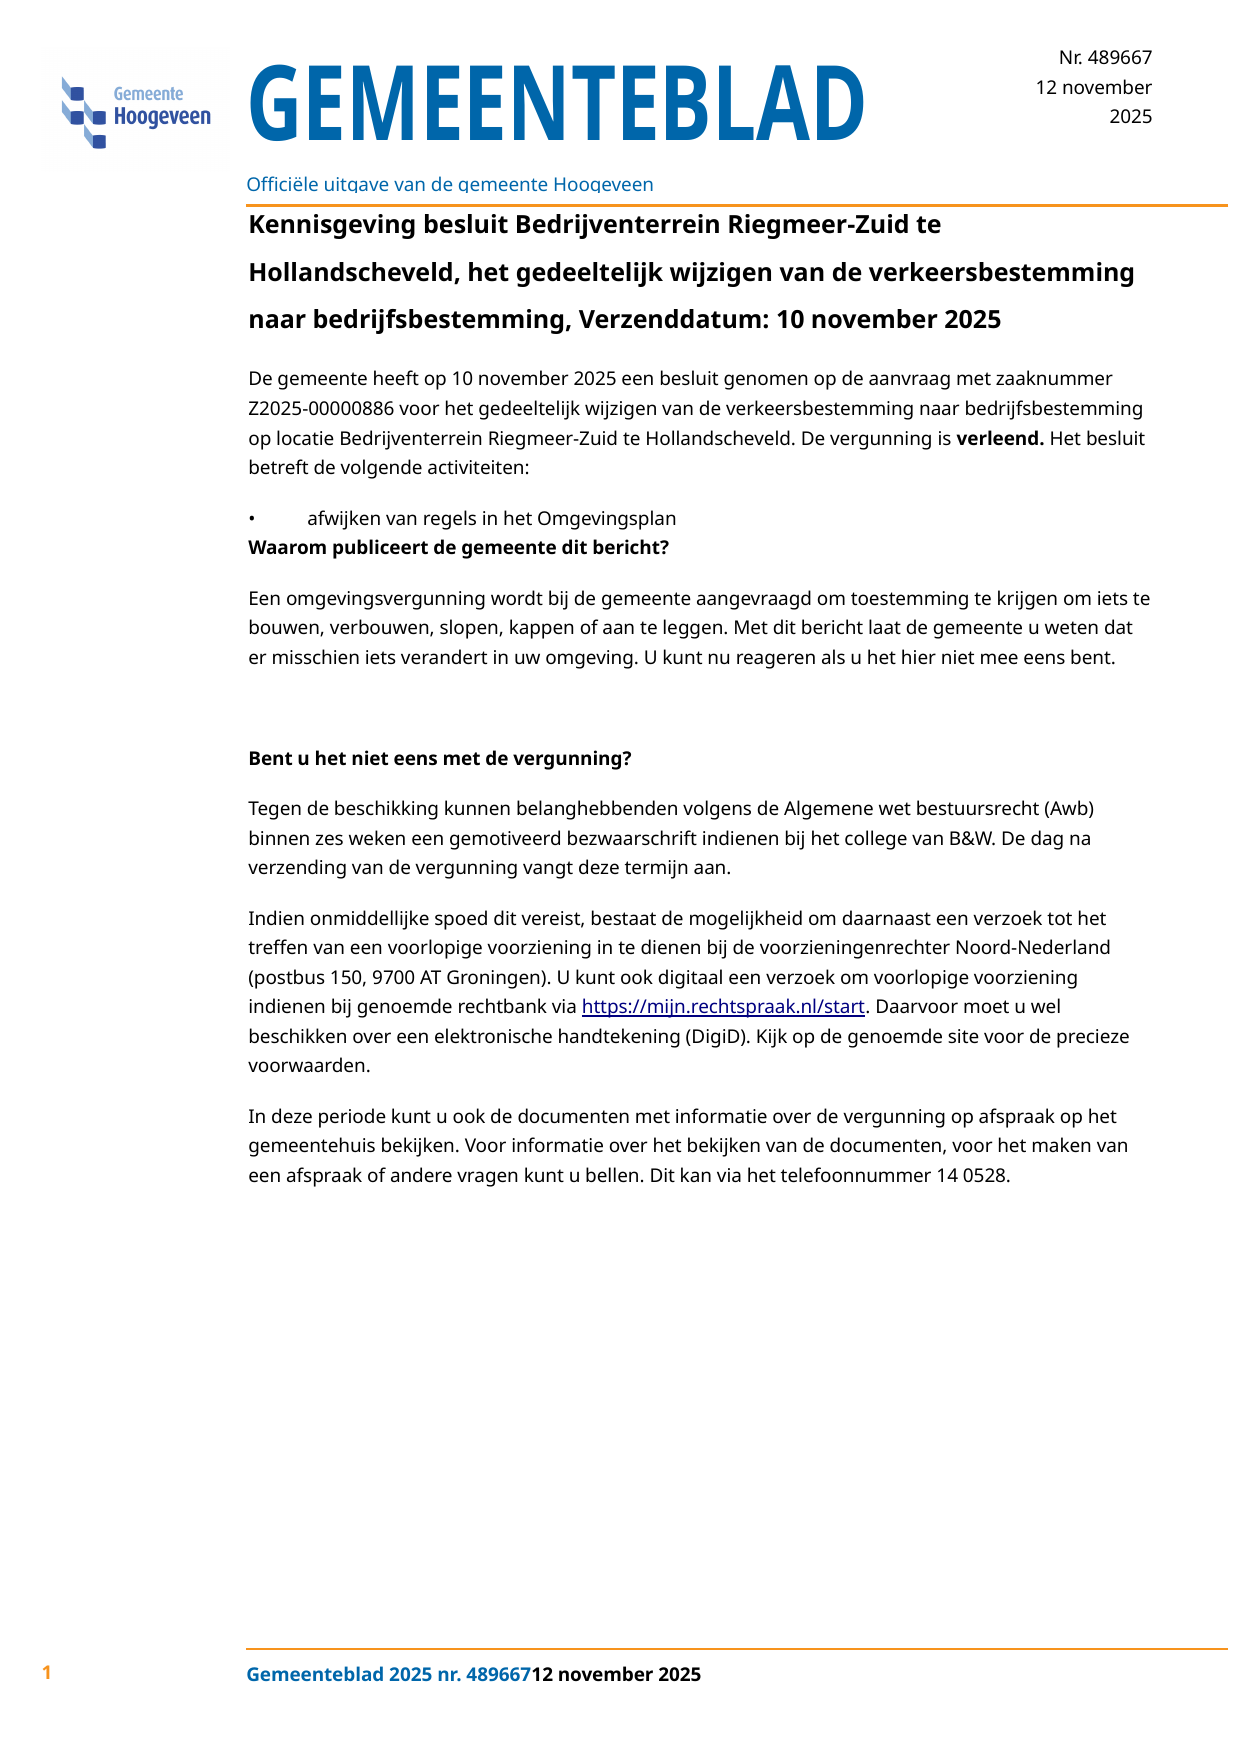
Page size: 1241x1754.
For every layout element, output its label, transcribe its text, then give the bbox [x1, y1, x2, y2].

text De gemeente heeft op 10 november 2025 een besluit genomen op de aanvraag met zaaknummer Z2025-00000886 voor het gedeeltelijk wijzigen van de verkeersbestemming naar bedrijfsbestemming op locatie Bedrijventerrein Riegmeer-Zuid te Hollandscheveld. De vergunning is verleend. Het besluit betreft de volgende activiteiten: [248, 366, 1152, 480]
text Een omgevingsvergunning wordt bij de gemeente aangevraagd om toestemming te krijgen om iets te bouwen, verbouwen, slopen, kappen of aan te leggen. Met dit bericht laat de gemeente u weten dat er misschien iets verandert in uw omgeving. U kunt nu reageren als u het hier niet mee eens bent. [248, 585, 1152, 669]
list afwijken van regels in het Omgevingsplan [248, 505, 1152, 530]
text In deze periode kunt u ook de documenten met informatie over de vergunning op afspraak op het gemeentehuis bekijken. Voor informatie over het bekijken van de documenten, voor het maken van een afspraak of andere vragen kunt u bellen. Dit kan via het telefoonnummer 14 0528. [248, 1103, 1152, 1188]
text Kennisgeving besluit Bedrijventerrein Riegmeer-Zuid te Hollandscheveld, het gedeeltelijk wijzigen van de verkeersbestemming naar bedrijfsbestemming, Verzenddatum: 10 november 2025 [248, 207, 1152, 336]
picture [41, 47, 231, 172]
text Indien onmiddellijke spoed dit vereist, bestaat de mogelijkheid om daarnaast een verzoek tot het treffen van een voorlopige voorziening in te dienen bij de voorzieningenrechter Noord-Nederland (postbus 150, 9700 AT Groningen). U kunt ook digitaal een verzoek om voorlopige voorziening indienen bij genoemde rechtbank via https://mijn.rechtspraak.nl/start. Daarvoor moet u wel beschikken over een elektronische handtekening (DigiD). Kijk op de genoemde site voor de precieze voorwaarden. [248, 905, 1152, 1078]
text Tegen de beschikking kunnen belanghebbenden volgens de Algemene wet bestuursrecht (Awb) binnen zes weken een gemotiveerd bezwaarschrift indienen bij het college van B&W. De dag na verzending van de vergunning vangt deze termijn aan. [248, 795, 1152, 880]
text Waarom publiceert de gemeente dit bericht? [248, 534, 1152, 560]
text Bent u het niet eens met de vergunning? [248, 745, 1152, 770]
